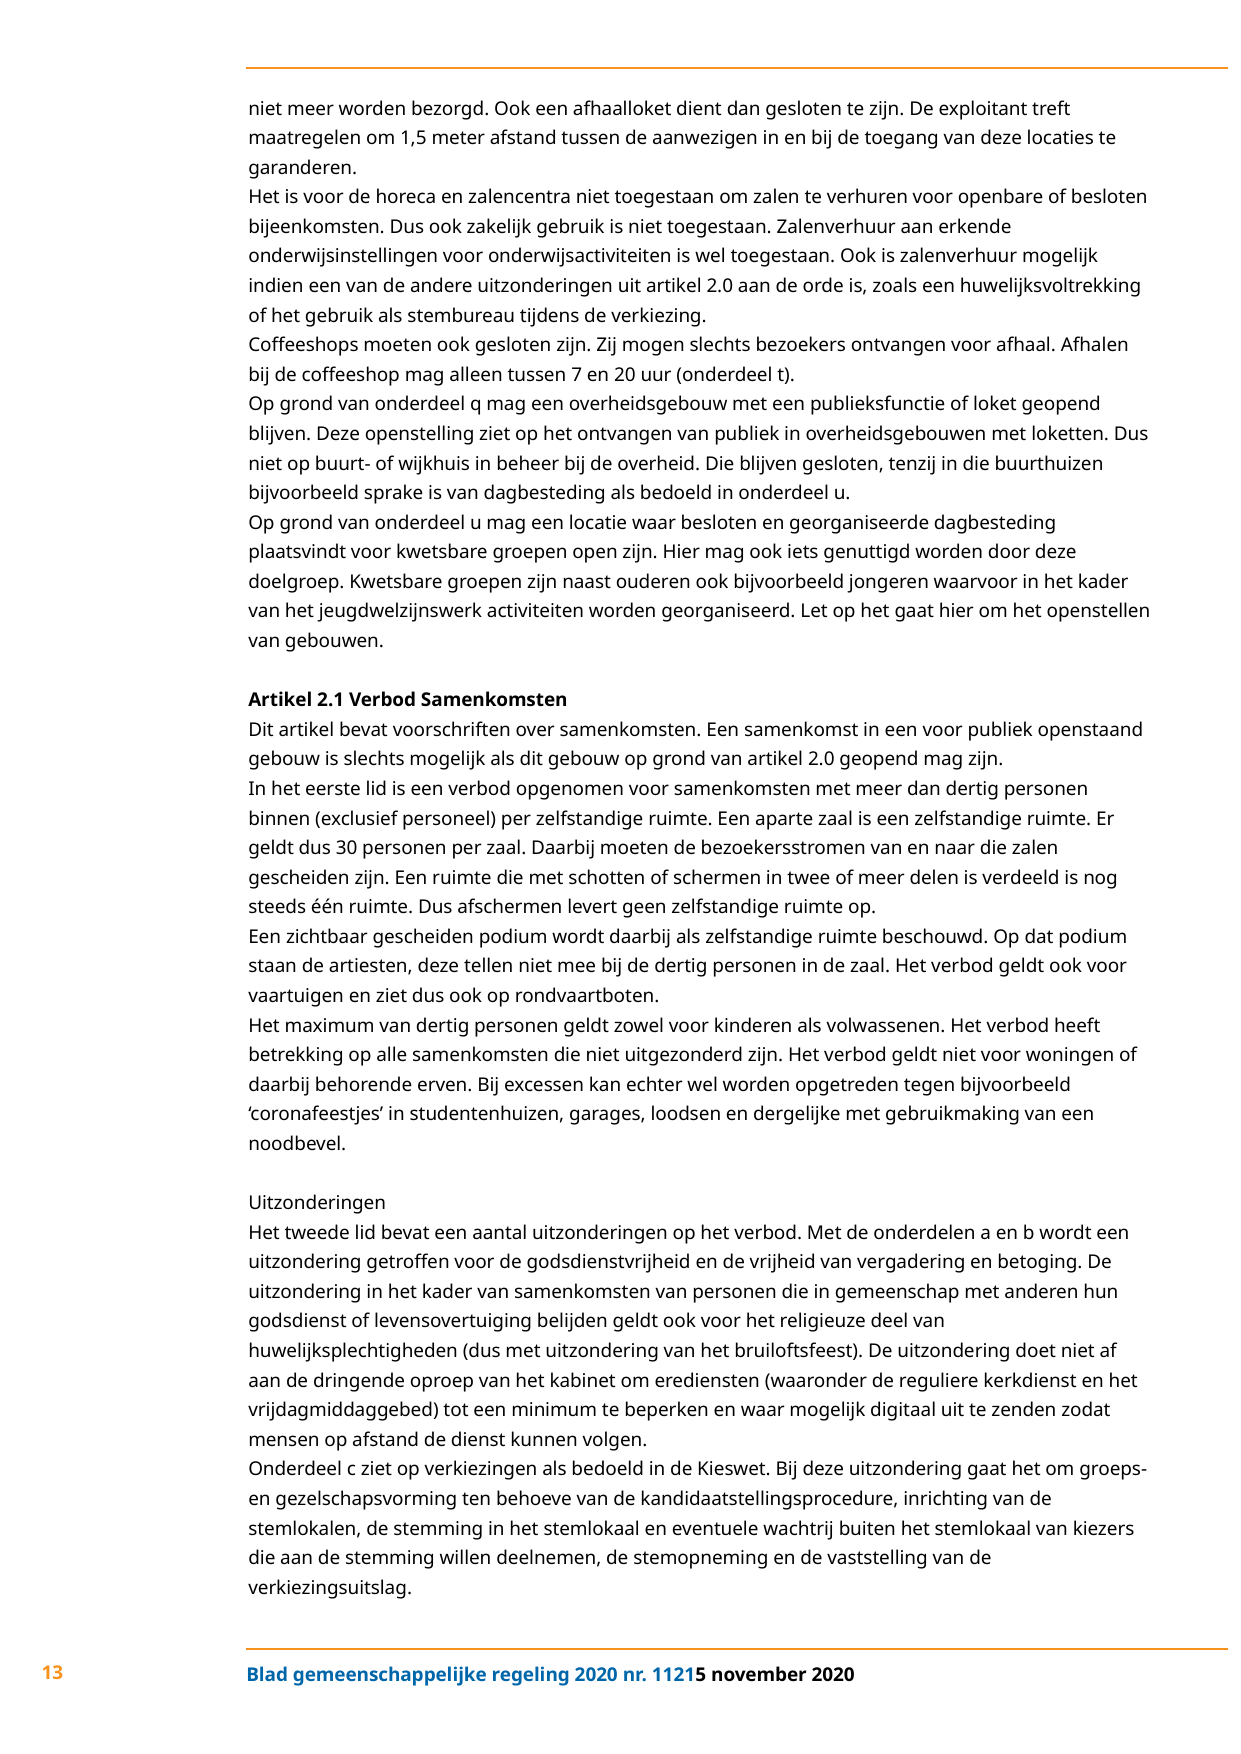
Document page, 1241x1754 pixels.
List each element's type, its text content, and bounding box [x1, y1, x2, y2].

text In het eerste lid is een verbod opgenomen voor samenkomsten met meer dan dertig personen binnen (exclusief personeel) per zelfstandige ruimte. Een aparte zaal is een zelfstandige ruimte. Er geldt dus 30 personen per zaal. Daarbij moeten de bezoekersstromen van en naar die zalen gescheiden zijn. Een ruimte die met schotten of schermen in twee of meer delen is verdeeld is nog steeds één ruimte. Dus afschermen levert geen zelfstandige ruimte op. [248, 775, 1152, 919]
text Coffeeshops moeten ook gesloten zijn. Zij mogen slechts bezoekers ontvangen voor afhaal. Afhalen bij de coffeeshop mag alleen tussen 7 en 20 uur (onderdeel t). [248, 331, 1152, 387]
text Op grond van onderdeel u mag een locatie waar besloten en georganiseerde dagbesteding plaatsvindt voor kwetsbare groepen open zijn. Hier mag ook iets genuttigd worden door deze doelgroep. Kwetsbare groepen zijn naast ouderen ook bijvoorbeeld jongeren waarvoor in het kader van het jeugdwelzijnswerk activiteiten worden georganiseerd. Let op het gaat hier om het openstellen van gebouwen. [248, 509, 1152, 653]
picture [41, 47, 231, 172]
text Dit artikel bevat voorschriften over samenkomsten. Een samenkomst in een voor publiek openstaand gebouw is slechts mogelijk als dit gebouw op grond van artikel 2.0 geopend mag zijn. [248, 716, 1152, 771]
text niet meer worden bezorgd. Ook een afhaalloket dient dan gesloten te zijn. De exploitant treft maatregelen om 1,5 meter afstand tussen de aanwezigen in en bij de toegang van deze locaties te garanderen. [248, 95, 1152, 180]
text Op grond van onderdeel q mag een overheidsgebouw met een publieksfunctie of loket geopend blijven. Deze openstelling ziet op het ontvangen van publiek in overheidsgebouwen met loketten. Dus niet op buurt- of wijkhuis in beheer bij de overheid. Die blijven gesloten, tenzij in die buurthuizen bijvoorbeeld sprake is van dagbesteding als bedoeld in onderdeel u. [248, 391, 1152, 505]
text Uitzonderingen [248, 1189, 1152, 1215]
text Het maximum van dertig personen geldt zowel voor kinderen als volwassenen. Het verbod heeft betrekking op alle samenkomsten die niet uitgezonderd zijn. Het verbod geldt niet voor woningen of daarbij behorende erven. Bij excessen kan echter wel worden opgetreden tegen bijvoorbeeld ‘coronafeestjes’ in studentenhuizen, garages, loodsen en dergelijke met gebruikmaking van een noodbevel. [248, 1012, 1152, 1156]
text Het tweede lid bevat een aantal uitzonderingen op het verbod. Met de onderdelen a en b wordt een uitzondering getroffen voor de godsdienstvrijheid en de vrijheid van vergadering en betoging. De uitzondering in het kader van samenkomsten van personen die in gemeenschap met anderen hun godsdienst of levensovertuiging belijden geldt ook voor het religieuze deel van huwelijksplechtigheden (dus met uitzondering van het bruiloftsfeest). De uitzondering doet niet af aan de dringende oproep van het kabinet om erediensten (waaronder de reguliere kerkdienst en het vrijdagmiddaggebed) tot een minimum te beperken en waar mogelijk digitaal uit te zenden zodat mensen op afstand de dienst kunnen volgen. [248, 1219, 1152, 1452]
text Een zichtbaar gescheiden podium wordt daarbij als zelfstandige ruimte beschouwd. Op dat podium staan de artiesten, deze tellen niet mee bij de dertig personen in de zaal. Het verbod geldt ook voor vaartuigen en ziet dus ook op rondvaartboten. [248, 923, 1152, 1008]
text Onderdeel c ziet op verkiezingen als bedoeld in de Kieswet. Bij deze uitzondering gaat het om groeps- en gezelschapsvorming ten behoeve van de kandidaatstellingsprocedure, inrichting van de stemlokalen, de stemming in het stemlokaal en eventuele wachtrij buiten het stemlokaal van kiezers die aan de stemming willen deelnemen, de stemopneming en de vaststelling van de verkiezingsuitslag. [248, 1456, 1152, 1600]
text Artikel 2.1 Verbod Samenkomsten [248, 686, 1152, 712]
text Het is voor de horeca en zalencentra niet toegestaan om zalen te verhuren voor openbare of besloten bijeenkomsten. Dus ook zakelijk gebruik is niet toegestaan. Zalenverhuur aan erkende onderwijsinstellingen voor onderwijsactiviteiten is wel toegestaan. Ook is zalenverhuur mogelijk indien een van de andere uitzonderingen uit artikel 2.0 aan de orde is, zoals een huwelijksvoltrekking of het gebruik als stembureau tijdens de verkiezing. [248, 183, 1152, 328]
